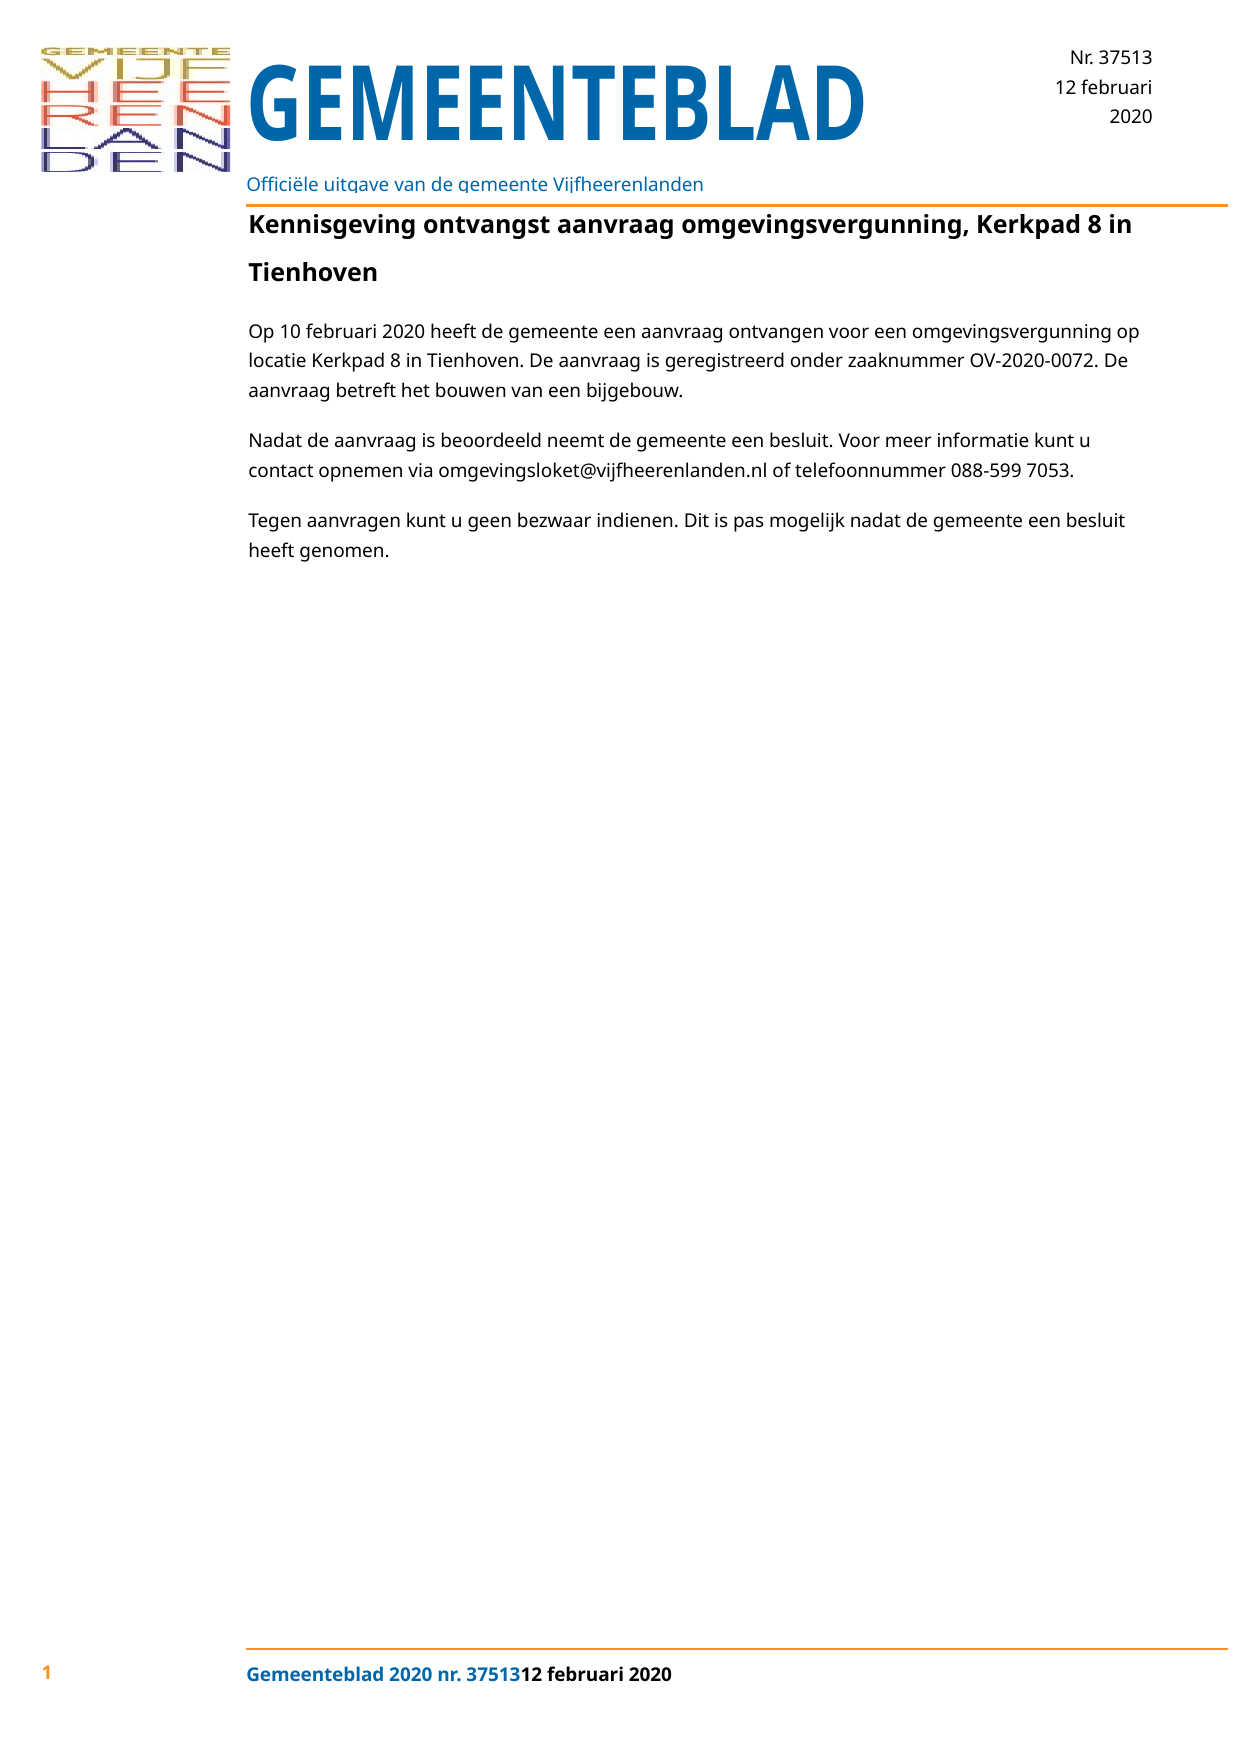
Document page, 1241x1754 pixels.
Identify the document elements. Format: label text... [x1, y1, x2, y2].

text Op 10 februari 2020 heeft de gemeente een aanvraag ontvangen voor een omgevingsvergunning op locatie Kerkpad 8 in Tienhoven. De aanvraag is geregistreerd onder zaaknummer OV-2020-0072. De aanvraag betreft het bouwen van een bijgebouw. [248, 318, 1152, 403]
text Tegen aanvragen kunt u geen bezwaar indienen. Dit is pas mogelijk nadat de gemeente een besluit heeft genomen. [248, 507, 1152, 563]
text Kennisgeving ontvangst aanvraag omgevingsvergunning, Kerkpad 8 in Tienhoven [248, 207, 1152, 288]
text Nadat de aanvraag is beoordeeld neemt de gemeente een besluit. Voor meer informatie kunt u contact opnemen via omgevingsloket@vijfheerenlanden.nl of telefoonnummer 088-599 7053. [248, 427, 1152, 483]
picture [41, 47, 231, 172]
